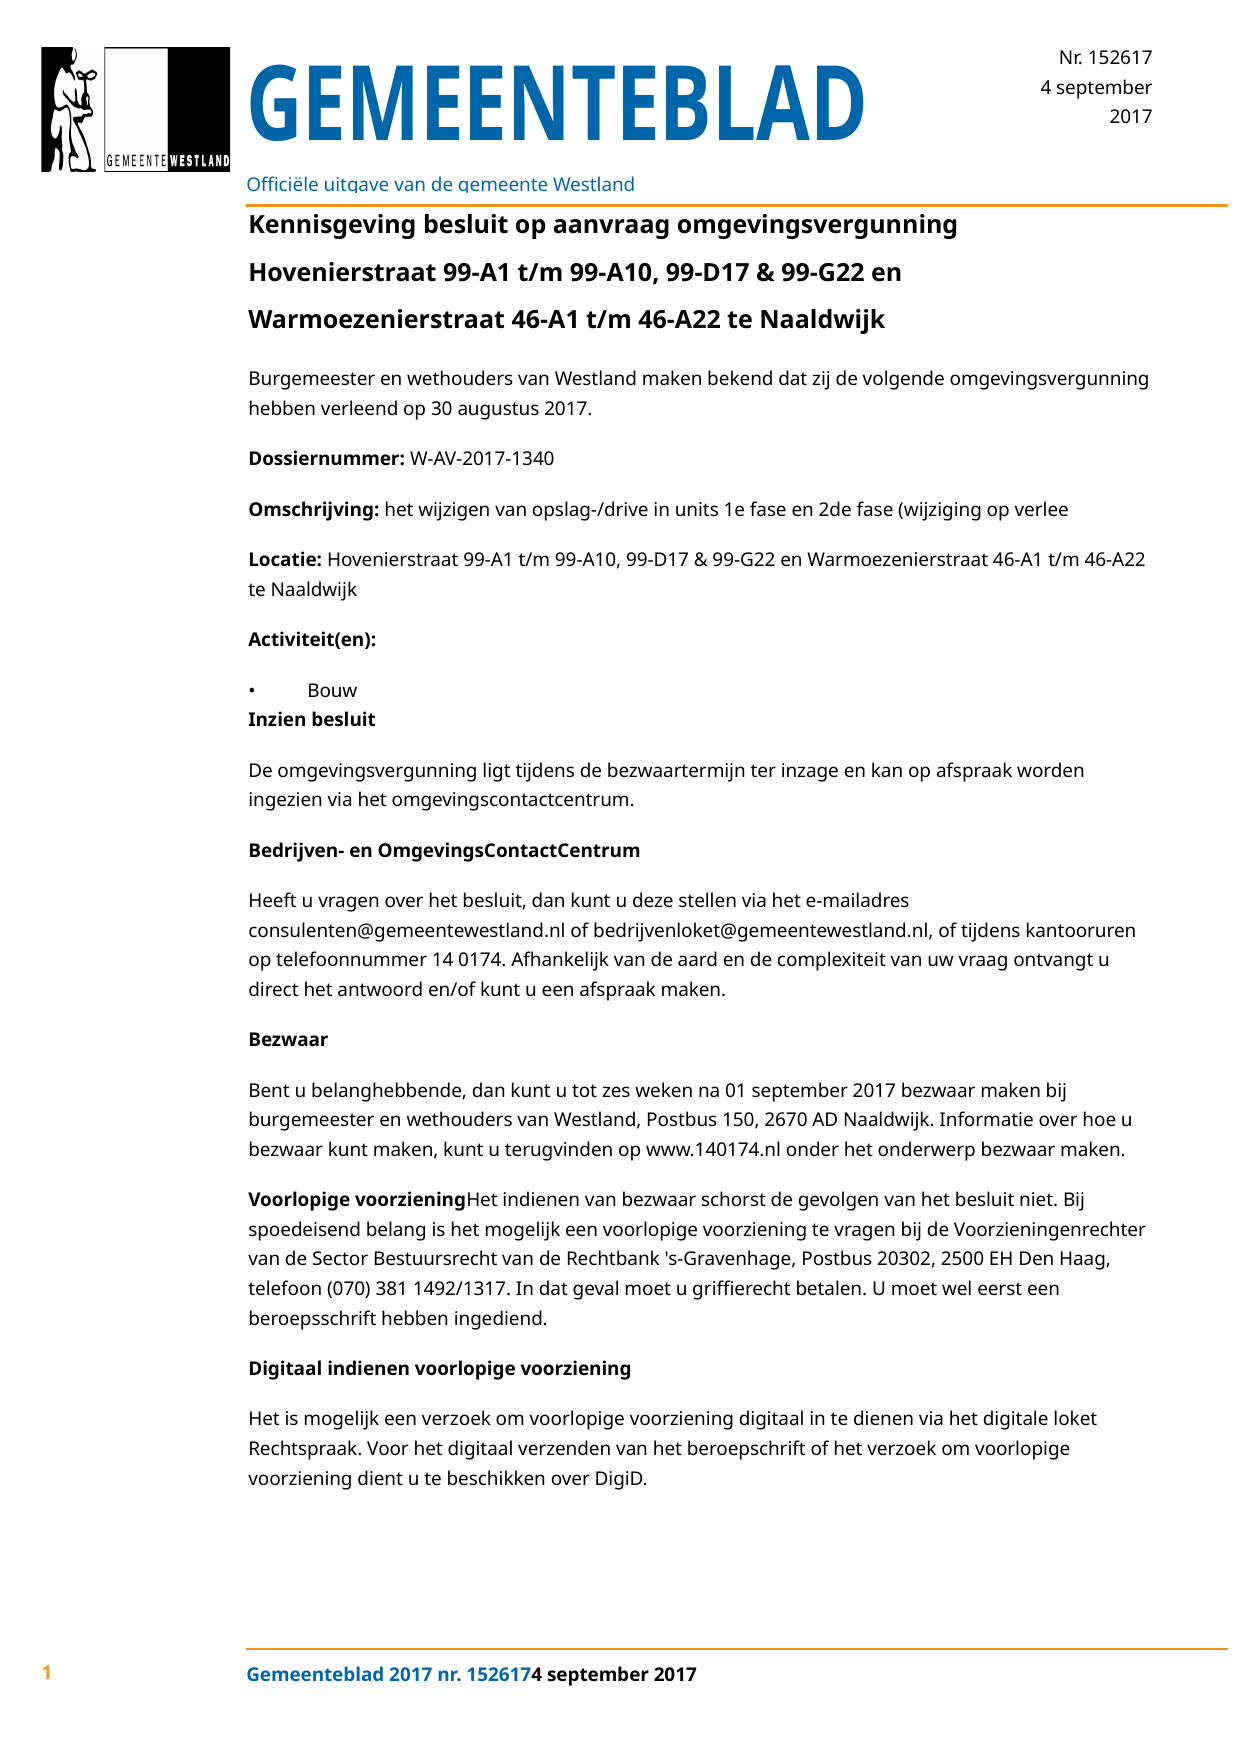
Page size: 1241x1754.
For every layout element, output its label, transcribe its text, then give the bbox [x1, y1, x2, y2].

text Het is mogelijk een verzoek om voorlopige voorziening digitaal in te dienen via het digitale loket Rechtspraak. Voor het digitaal verzenden van het beroepschrift of het verzoek om voorlopige voorziening dient u te beschikken over DigiD. [248, 1406, 1152, 1490]
text Kennisgeving besluit op aanvraag omgevingsvergunning Hovenierstraat 99-A1 t/m 99-A10, 99-D17 & 99-G22 en Warmoezenierstraat 46-A1 t/m 46-A22 te Naaldwijk [248, 207, 1152, 336]
text Dossiernummer: W-AV-2017-1340 [248, 446, 1152, 471]
text De omgevingsvergunning ligt tijdens de bezwaartermijn ter inzage en kan op afspraak worden ingezien via het omgevingscontactcentrum. [248, 757, 1152, 812]
text Inzien besluit [248, 706, 1152, 732]
text Burgemeester en wethouders van Westland maken bekend dat zij de volgende omgevingsvergunning hebben verleend op 30 augustus 2017. [248, 366, 1152, 421]
text Voorlopige voorzieningHet indienen van bezwaar schorst de gevolgen van het besluit niet. Bij spoedeisend belang is het mogelijk een voorlopige voorziening te vragen bij de Voorzieningenrechter van de Sector Bestuursrecht van de Rechtbank 's-Gravenhage, Postbus 20302, 2500 EH Den Haag, telefoon (070) 381 1492/1317. In dat geval moet u griffierecht betalen. U moet wel eerst een beroepsschrift hebben ingediend. [248, 1186, 1152, 1330]
picture [41, 47, 231, 172]
text Bent u belanghebbende, dan kunt u tot zes weken na 01 september 2017 bezwaar maken bij burgemeester en wethouders van Westland, Postbus 150, 2670 AD Naaldwijk. Informatie over hoe u bezwaar kunt maken, kunt u terugvinden op www.140174.nl onder het onderwerp bezwaar maken. [248, 1077, 1152, 1162]
text Activiteit(en): [248, 626, 1152, 652]
text Heeft u vragen over het besluit, dan kunt u deze stellen via het e-mailadres consulenten@gemeentewestland.nl of bedrijvenloket@gemeentewestland.nl, of tijdens kantooruren op telefoonnummer 14 0174. Afhankelijk van de aard en de complexiteit van uw vraag ontvangt u direct het antwoord en/of kunt u een afspraak maken. [248, 887, 1152, 1002]
text Omschrijving: het wijzigen van opslag-/drive in units 1e fase en 2de fase (wijziging op verlee [248, 496, 1152, 522]
text Bezwaar [248, 1026, 1152, 1052]
list Bouw [248, 677, 1152, 702]
text Bedrijven- en OmgevingsContactCentrum [248, 837, 1152, 862]
text Locatie: Hovenierstraat 99-A1 t/m 99-A10, 99-D17 & 99-G22 en Warmoezenierstraat 46-A1 t/m 46-A22 te Naaldwijk [248, 546, 1152, 602]
text Digitaal indienen voorlopige voorziening [248, 1355, 1152, 1381]
